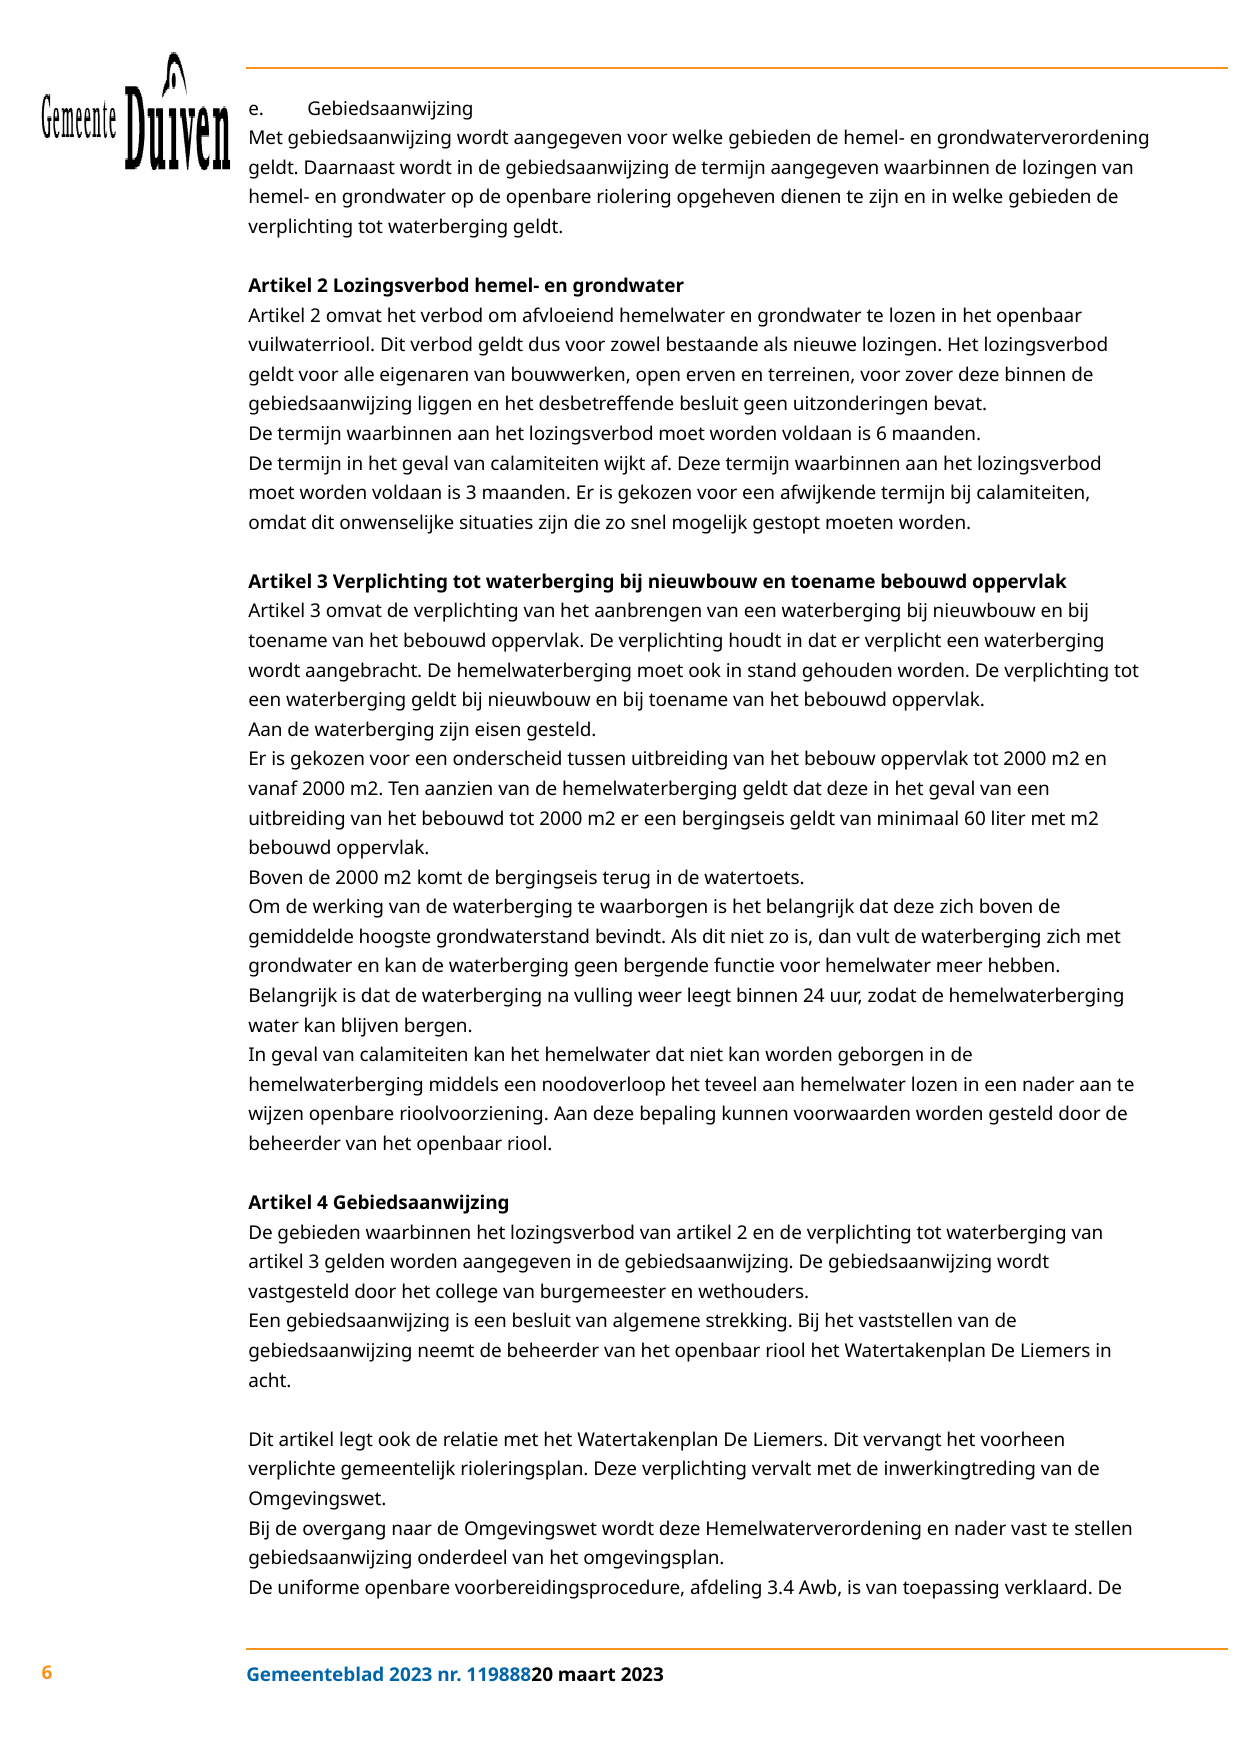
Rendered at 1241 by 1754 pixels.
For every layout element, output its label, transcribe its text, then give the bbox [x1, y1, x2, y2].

text Belangrijk is dat de waterberging na vulling weer leegt binnen 24 uur, zodat de hemelwaterberging water kan blijven bergen. [248, 982, 1152, 1038]
text De gebieden waarbinnen het lozingsverbod van artikel 2 en de verplichting tot waterberging van artikel 3 gelden worden aangegeven in de gebiedsaanwijzing. De gebiedsaanwijzing wordt vastgesteld door het college van burgemeester en wethouders. [248, 1219, 1152, 1304]
text De termijn in het geval van calamiteiten wijkt af. Deze termijn waarbinnen aan het lozingsverbod moet worden voldaan is 3 maanden. Er is gekozen voor een afwijkende termijn bij calamiteiten, omdat dit onwenselijke situaties zijn die zo snel mogelijk gestopt moeten worden. [248, 450, 1152, 535]
text In geval van calamiteiten kan het hemelwater dat niet kan worden geborgen in de hemelwaterberging middels een noodoverloop het teveel aan hemelwater lozen in een nader aan te wijzen openbare rioolvoorziening. Aan deze bepaling kunnen voorwaarden worden gesteld door de beheerder van het openbaar riool. [248, 1041, 1152, 1156]
text Artikel 3 Verplichting tot waterberging bij nieuwbouw en toename bebouwd oppervlak [248, 568, 1152, 594]
text Dit artikel legt ook de relatie met het Watertakenplan De Liemers. Dit vervangt het voorheen verplichte gemeentelijk rioleringsplan. Deze verplichting vervalt met de inwerkingtreding van de Omgevingswet. [248, 1426, 1152, 1511]
text Om de werking van de waterberging te waarborgen is het belangrijk dat deze zich boven de gemiddelde hoogste grondwaterstand bevindt. Als dit niet zo is, dan vult de waterberging zich met grondwater en kan de waterberging geen bergende functie voor hemelwater meer hebben. [248, 893, 1152, 978]
picture [41, 47, 231, 172]
text Artikel 2 omvat het verbod om afvloeiend hemelwater en grondwater te lozen in het openbaar vuilwaterriool. Dit verbod geldt dus voor zowel bestaande als nieuwe lozingen. Het lozingsverbod geldt voor alle eigenaren van bouwwerken, open erven en terreinen, voor zover deze binnen de gebiedsaanwijzing liggen en het desbetreffende besluit geen uitzonderingen bevat. [248, 302, 1152, 416]
text Een gebiedsaanwijzing is een besluit van algemene strekking. Bij het vaststellen van de gebiedsaanwijzing neemt de beheerder van het openbaar riool het Watertakenplan De Liemers in acht. [248, 1308, 1152, 1393]
text De uniforme openbare voorbereidingsprocedure, afdeling 3.4 Awb, is van toepassing verklaard. De [248, 1574, 1152, 1600]
text Bij de overgang naar de Omgevingswet wordt deze Hemelwaterverordening en nader vast te stellen gebiedsaanwijzing onderdeel van het omgevingsplan. [248, 1515, 1152, 1570]
list Gebiedsaanwijzing [248, 95, 1152, 121]
text Artikel 3 omvat de verplichting van het aanbrengen van een waterberging bij nieuwbouw en bij toename van het bebouwd oppervlak. De verplichting houdt in dat er verplicht een waterberging wordt aangebracht. De hemelwaterberging moet ook in stand gehouden worden. De verplichting tot een waterberging geldt bij nieuwbouw en bij toename van het bebouwd oppervlak. [248, 598, 1152, 712]
text Artikel 2 Lozingsverbod hemel- en grondwater [248, 272, 1152, 298]
text Met gebiedsaanwijzing wordt aangegeven voor welke gebieden de hemel- en grondwaterverordening geldt. Daarnaast wordt in de gebiedsaanwijzing de termijn aangegeven waarbinnen de lozingen van hemel- en grondwater op de openbare riolering opgeheven dienen te zijn en in welke gebieden de verplichting tot waterberging geldt. [248, 124, 1152, 239]
text Er is gekozen voor een onderscheid tussen uitbreiding van het bebouw oppervlak tot 2000 m2 en vanaf 2000 m2. Ten aanzien van de hemelwaterberging geldt dat deze in het geval van een uitbreiding van het bebouwd tot 2000 m2 er een bergingseis geldt van minimaal 60 liter met m2 bebouwd oppervlak. [248, 746, 1152, 860]
text Boven de 2000 m2 komt de bergingseis terug in de watertoets. [248, 864, 1152, 890]
text Artikel 4 Gebiedsaanwijzing [248, 1189, 1152, 1215]
text Aan de waterberging zijn eisen gesteld. [248, 716, 1152, 742]
text De termijn waarbinnen aan het lozingsverbod moet worden voldaan is 6 maanden. [248, 420, 1152, 446]
